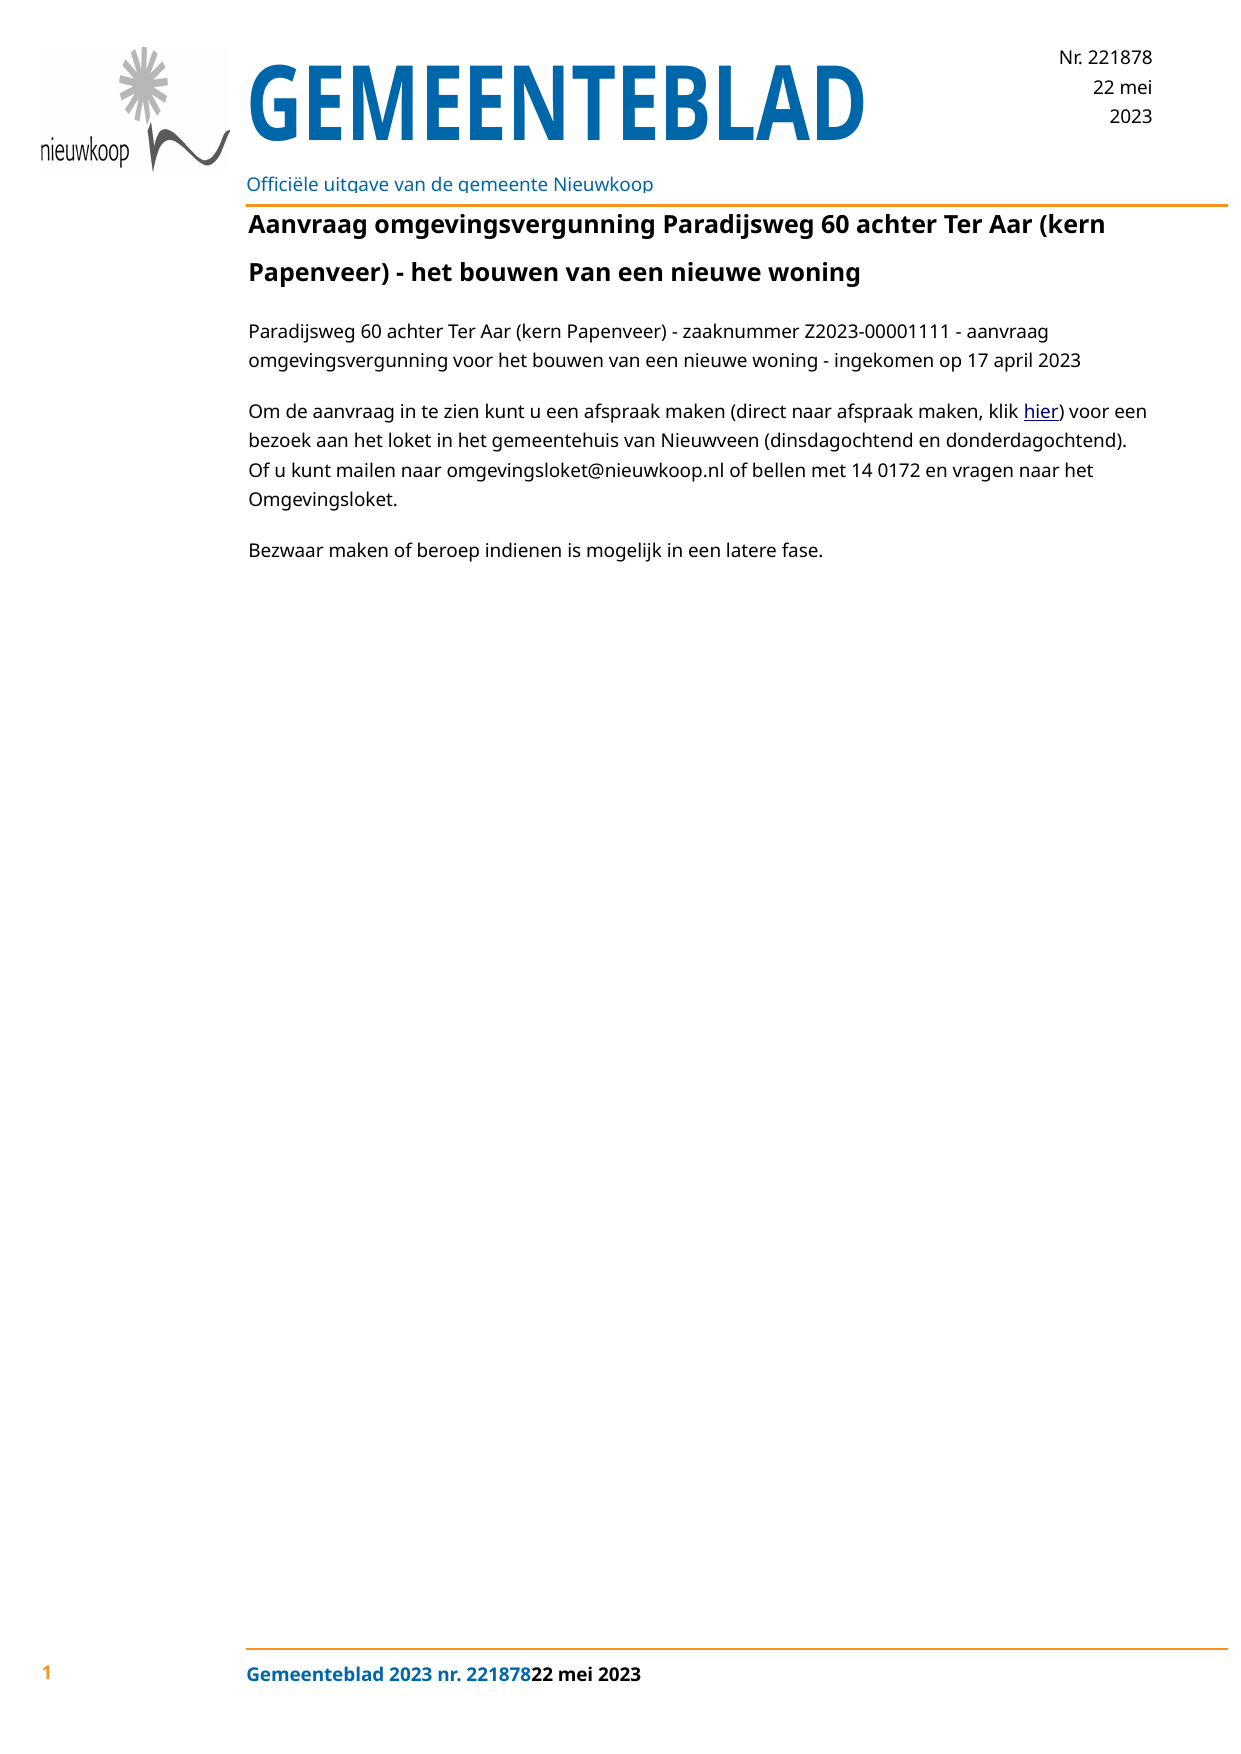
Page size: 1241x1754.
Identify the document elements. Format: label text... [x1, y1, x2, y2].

text Paradijsweg 60 achter Ter Aar (kern Papenveer) - zaaknummer Z2023-00001111 - aanvraag omgevingsvergunning voor het bouwen van een nieuwe woning - ingekomen op 17 april 2023 [248, 318, 1152, 373]
text Om de aanvraag in te zien kunt u een afspraak maken (direct naar afspraak maken, klik hier) voor een bezoek aan het loket in het gemeentehuis van Nieuwveen (dinsdagochtend en donderdagochtend). Of u kunt mailen naar omgevingsloket@nieuwkoop.nl of bellen met 14 0172 en vragen naar het Omgevingsloket. [248, 398, 1152, 512]
text Bezwaar maken of beroep indienen is mogelijk in een latere fase. [248, 537, 1152, 563]
text Aanvraag omgevingsvergunning Paradijsweg 60 achter Ter Aar (kern Papenveer) - het bouwen van een nieuwe woning [248, 207, 1152, 288]
picture [41, 47, 231, 172]
